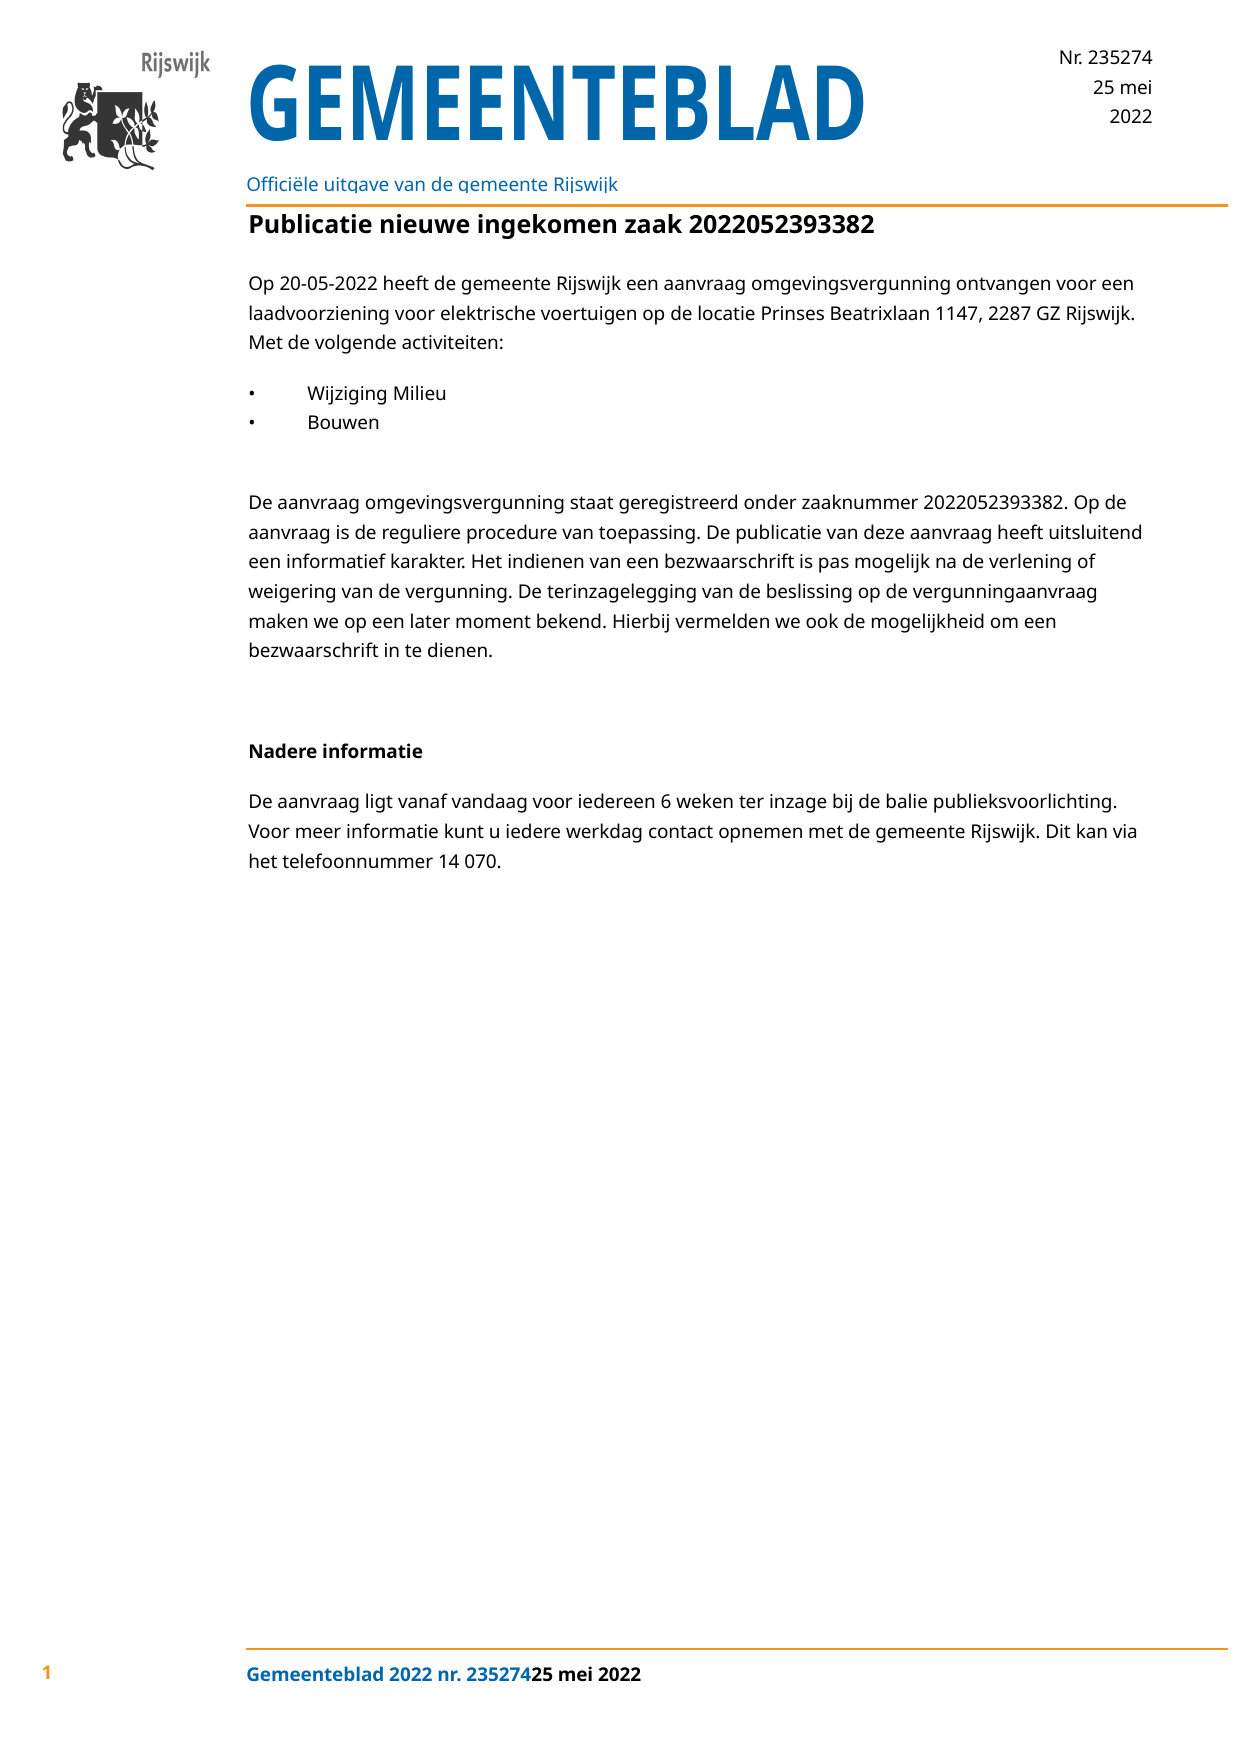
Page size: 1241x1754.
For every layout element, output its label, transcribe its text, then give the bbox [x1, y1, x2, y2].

text De aanvraag ligt vanaf vandaag voor iedereen 6 weken ter inzage bij de balie publieksvoorlichting. Voor meer informatie kunt u iedere werkdag contact opnemen met de gemeente Rijswijk. Dit kan via het telefoonnummer 14 070. [248, 789, 1152, 873]
text Publicatie nieuwe ingekomen zaak 2022052393382 [248, 207, 1152, 241]
picture [41, 47, 231, 172]
text Op 20-05-2022 heeft de gemeente Rijswijk een aanvraag omgevingsvergunning ontvangen voor een laadvoorziening voor elektrische voertuigen op de locatie Prinses Beatrixlaan 1147, 2287 GZ Rijswijk. Met de volgende activiteiten: [248, 270, 1152, 355]
list Wijziging Milieu [248, 380, 1152, 406]
list Bouwen [248, 409, 1152, 435]
text Nadere informatie [248, 738, 1152, 764]
text De aanvraag omgevingsvergunning staat geregistreerd onder zaaknummer 2022052393382. Op de aanvraag is de reguliere procedure van toepassing. De publicatie van deze aanvraag heeft uitsluitend een informatief karakter. Het indienen van een bezwaarschrift is pas mogelijk na de verlening of weigering van de vergunning. De terinzagelegging van de beslissing op de vergunningaanvraag maken we op een later moment bekend. Hierbij vermelden we ook de mogelijkheid om een bezwaarschrift in te dienen. [248, 489, 1152, 663]
